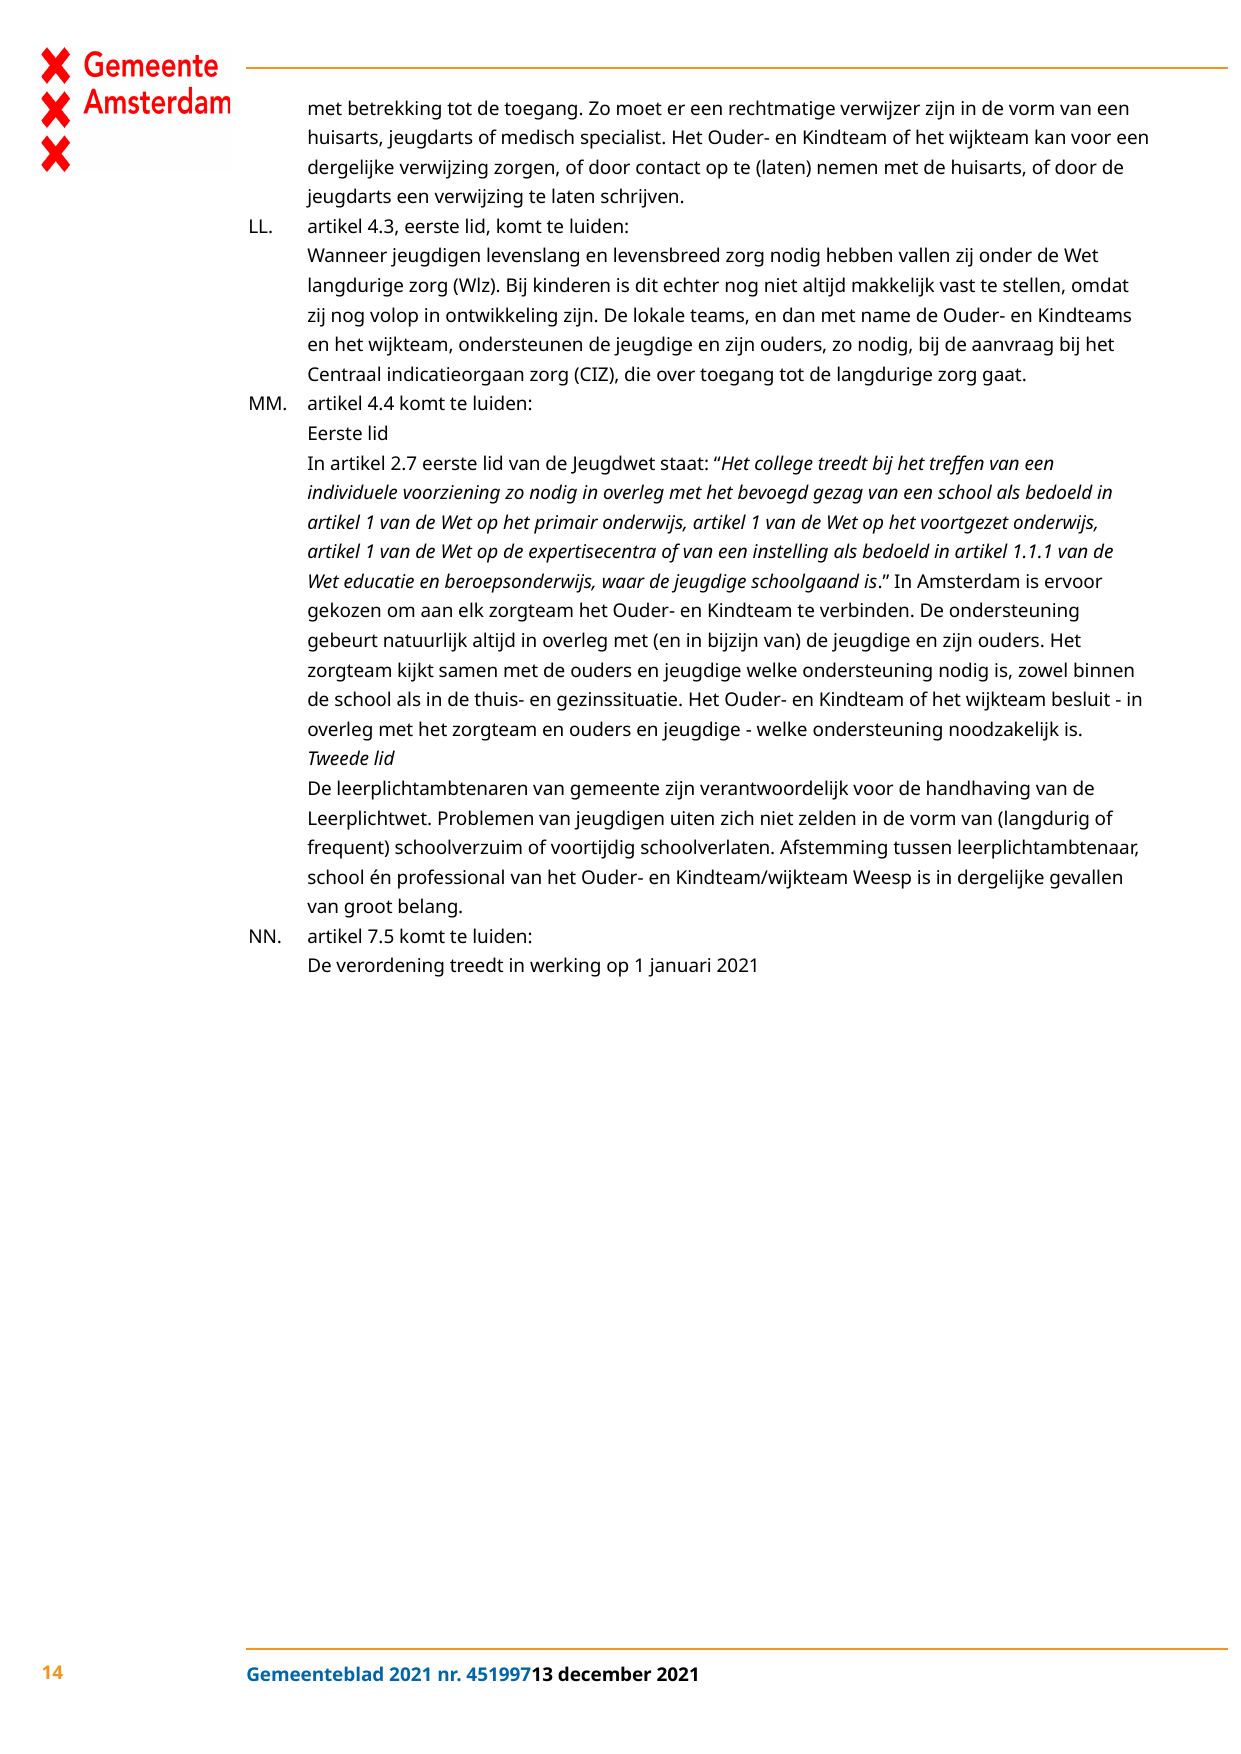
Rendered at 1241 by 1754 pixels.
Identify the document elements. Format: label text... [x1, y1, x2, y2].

list artikel 7.5 komt te luiden: [248, 923, 1152, 949]
list artikel 4.3, eerste lid, komt te luiden: [248, 213, 1152, 239]
list met betrekking tot de toegang. Zo moet er een rechtmatige verwijzer zijn in de vorm van een huisarts, jeugdarts of medisch specialist. Het Ouder- en Kindteam of het wijkteam kan voor een dergelijke verwijzing zorgen, of door contact op te (laten) nemen met de huisarts, of door de jeugdarts een verwijzing te laten schrijven. [248, 95, 1152, 209]
picture [41, 47, 231, 172]
list Tweede lid [248, 746, 1152, 771]
list De leerplichtambtenaren van gemeente zijn verantwoordelijk voor de handhaving van de Leerplichtwet. Problemen van jeugdigen uiten zich niet zelden in de vorm van (langdurig of frequent) schoolverzuim of voortijdig schoolverlaten. Afstemming tussen leerplichtambtenaar, school én professional van het Ouder- en Kindteam/wijkteam Weesp is in dergelijke gevallen van groot belang. [248, 775, 1152, 919]
list Eerste lid [248, 420, 1152, 446]
list Wanneer jeugdigen levenslang en levensbreed zorg nodig hebben vallen zij onder de Wet langdurige zorg (Wlz). Bij kinderen is dit echter nog niet altijd makkelijk vast te stellen, omdat zij nog volop in ontwikkeling zijn. De lokale teams, en dan met name de Ouder- en Kindteams en het wijkteam, ondersteunen de jeugdige en zijn ouders, zo nodig, bij de aanvraag bij het Centraal indicatieorgaan zorg (CIZ), die over toegang tot de langdurige zorg gaat. [248, 243, 1152, 387]
list artikel 4.4 komt te luiden: [248, 391, 1152, 416]
list In artikel 2.7 eerste lid van de Jeugdwet staat: “Het college treedt bij het treffen van een individuele voorziening zo nodig in overleg met het bevoegd gezag van een school als bedoeld in artikel 1 van de Wet op het primair onderwijs, artikel 1 van de Wet op het voortgezet onderwijs, artikel 1 van de Wet op de expertisecentra of van een instelling als bedoeld in artikel 1.1.1 van de Wet educatie en beroepsonderwijs, waar de jeugdige schoolgaand is.” In Amsterdam is ervoor gekozen om aan elk zorgteam het Ouder- en Kindteam te verbinden. De ondersteuning gebeurt natuurlijk altijd in overleg met (en in bijzijn van) de jeugdige en zijn ouders. Het zorgteam kijkt samen met de ouders en jeugdige welke ondersteuning nodig is, zowel binnen de school als in de thuis- en gezinssituatie. Het Ouder- en Kindteam of het wijkteam besluit - in overleg met het zorgteam en ouders en jeugdige - welke ondersteuning noodzakelijk is. [248, 450, 1152, 742]
list De verordening treedt in werking op 1 januari 2021 [248, 953, 1152, 978]
